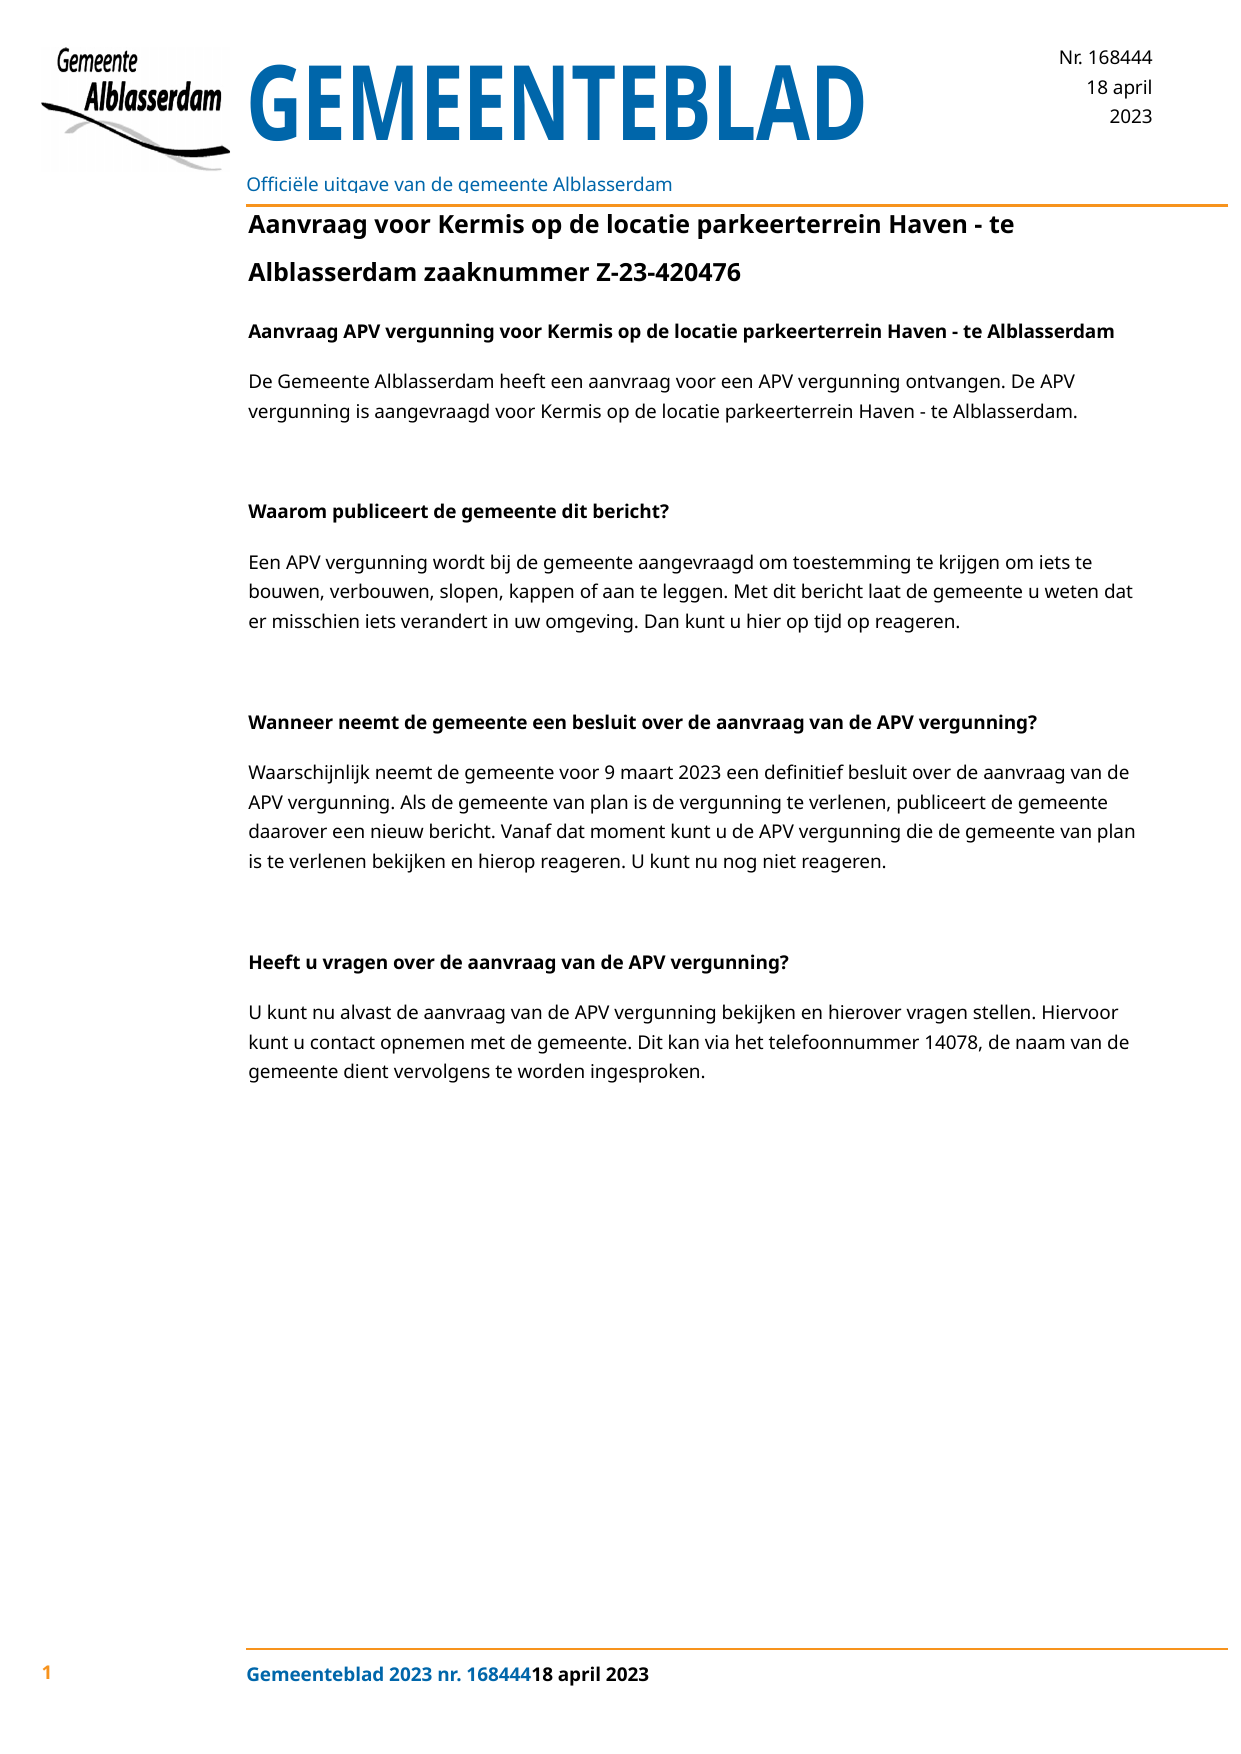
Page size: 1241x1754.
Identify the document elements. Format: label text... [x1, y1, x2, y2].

text Heeft u vragen over de aanvraag van de APV vergunning? [248, 949, 1152, 975]
text Wanneer neemt de gemeente een besluit over de aanvraag van de APV vergunning? [248, 709, 1152, 735]
text Waarschijnlijk neemt de gemeente voor 9 maart 2023 een definitief besluit over de aanvraag van de APV vergunning. Als de gemeente van plan is de vergunning te verlenen, publiceert de gemeente daarover een nieuw bericht. Vanaf dat moment kunt u de APV vergunning die de gemeente van plan is te verlenen bekijken en hierop reageren. U kunt nu nog niet reageren. [248, 759, 1152, 874]
text U kunt nu alvast de aanvraag van de APV vergunning bekijken en hierover vragen stellen. Hiervoor kunt u contact opnemen met de gemeente. Dit kan via het telefoonnummer 14078, de naam van de gemeente dient vervolgens te worden ingesproken. [248, 999, 1152, 1084]
text Aanvraag voor Kermis op de locatie parkeerterrein Haven - te Alblasserdam zaaknummer Z-23-420476 [248, 207, 1152, 288]
text Aanvraag APV vergunning voor Kermis op de locatie parkeerterrein Haven - te Alblasserdam [248, 318, 1152, 344]
text De Gemeente Alblasserdam heeft een aanvraag voor een APV vergunning ontvangen. De APV vergunning is aangevraagd voor Kermis op de locatie parkeerterrein Haven - te Alblasserdam. [248, 368, 1152, 424]
text Een APV vergunning wordt bij de gemeente aangevraagd om toestemming te krijgen om iets te bouwen, verbouwen, slopen, kappen of aan te leggen. Met dit bericht laat de gemeente u weten dat er misschien iets verandert in uw omgeving. Dan kunt u hier op tijd op reageren. [248, 549, 1152, 634]
picture [41, 47, 231, 172]
text Waarom publiceert de gemeente dit bericht? [248, 499, 1152, 524]
